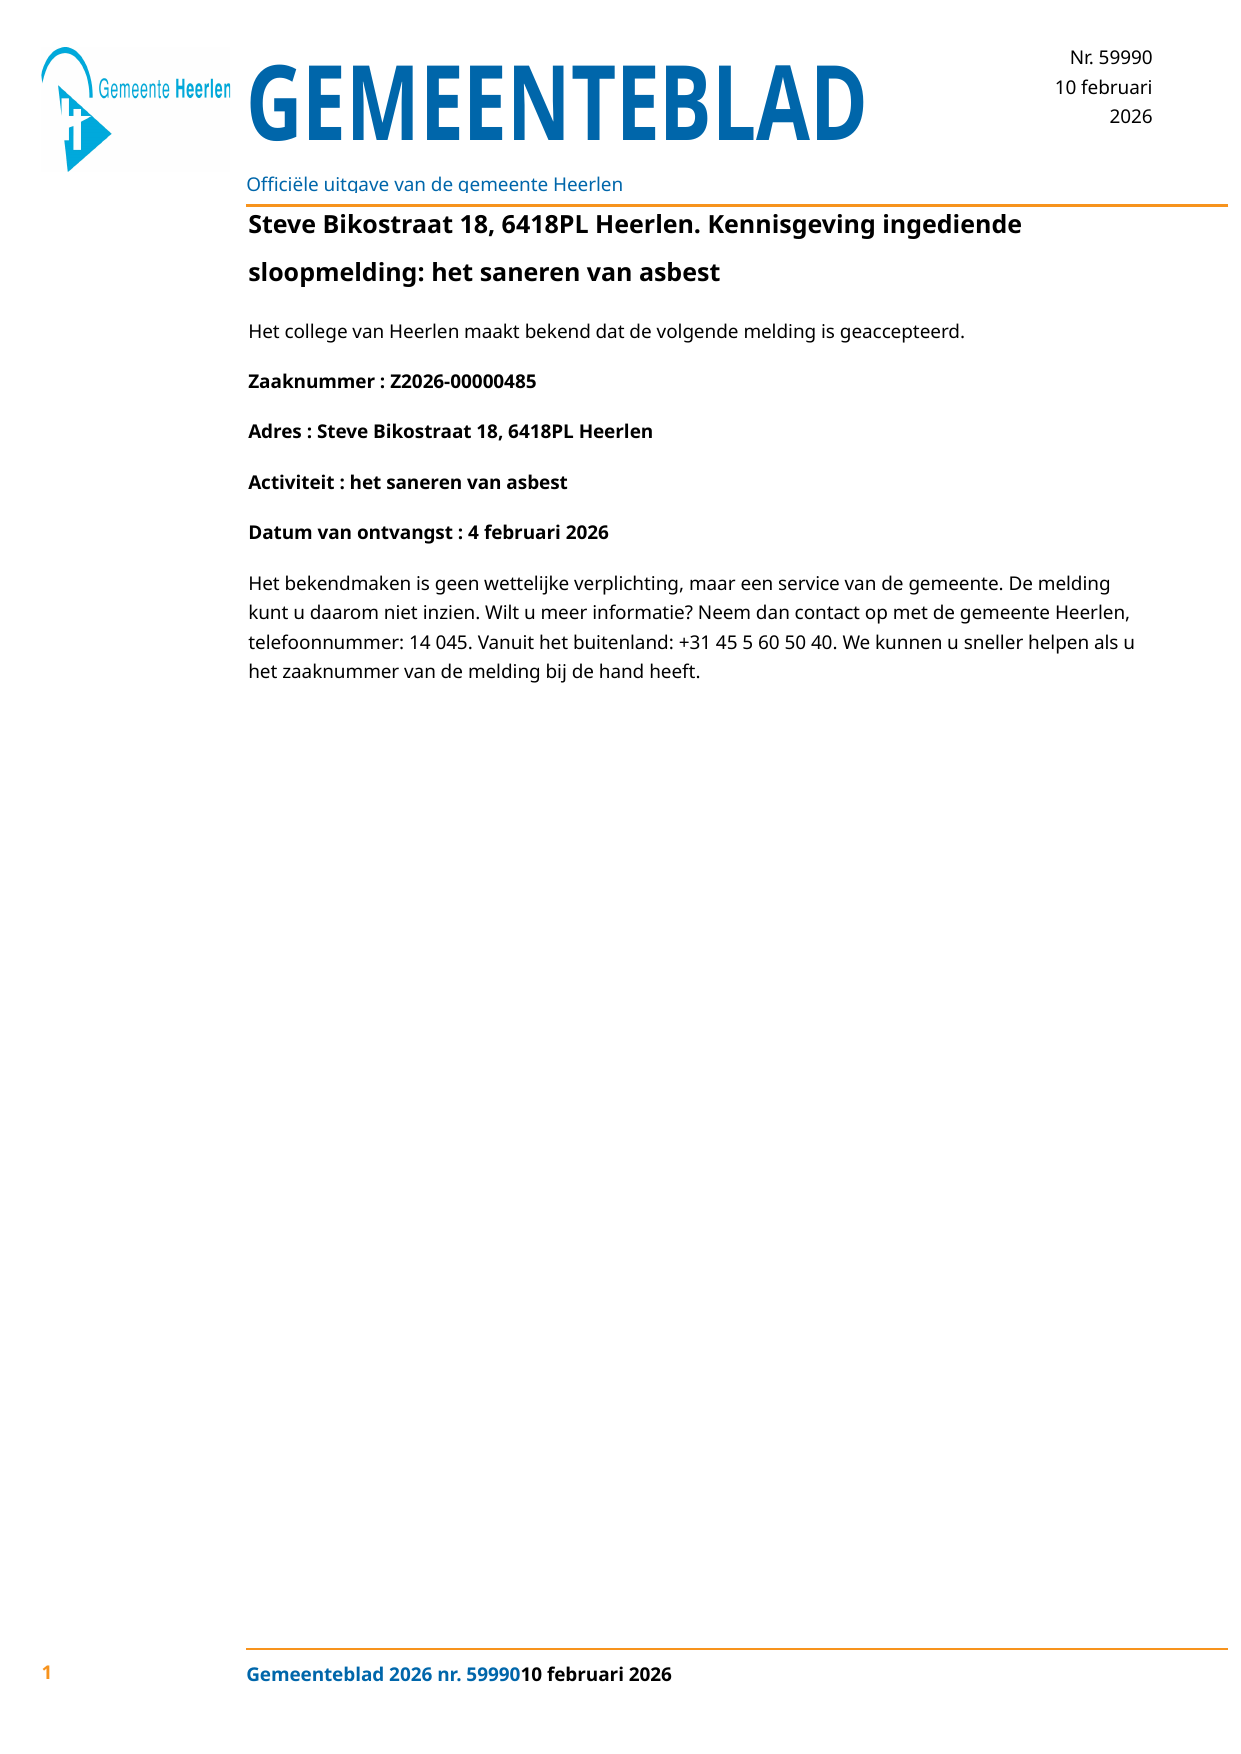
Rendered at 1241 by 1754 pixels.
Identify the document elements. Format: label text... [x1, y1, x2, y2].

text Adres : Steve Bikostraat 18, 6418PL Heerlen [248, 419, 1152, 444]
text Activiteit : het saneren van asbest [248, 469, 1152, 495]
text Zaaknummer : Z2026-00000485 [248, 368, 1152, 394]
picture [41, 47, 231, 172]
picture [41, 47, 59, 70]
text Het bekendmaken is geen wettelijke verplichting, maar een service van de gemeente. De melding kunt u daarom niet inzien. Wilt u meer informatie? Neem dan contact op met de gemeente Heerlen, telefoonnummer: 14 045. Vanuit het buitenland: +31 45 5 60 50 40. We kunnen u sneller helpen als u het zaaknummer van de melding bij de hand heeft. [248, 570, 1152, 684]
text Steve Bikostraat 18, 6418PL Heerlen. Kennisgeving ingediende sloopmelding: het saneren van asbest [248, 207, 1152, 288]
text Het college van Heerlen maakt bekend dat de volgende melding is geaccepteerd. [248, 318, 1152, 344]
text Datum van ontvangst : 4 februari 2026 [248, 519, 1152, 545]
